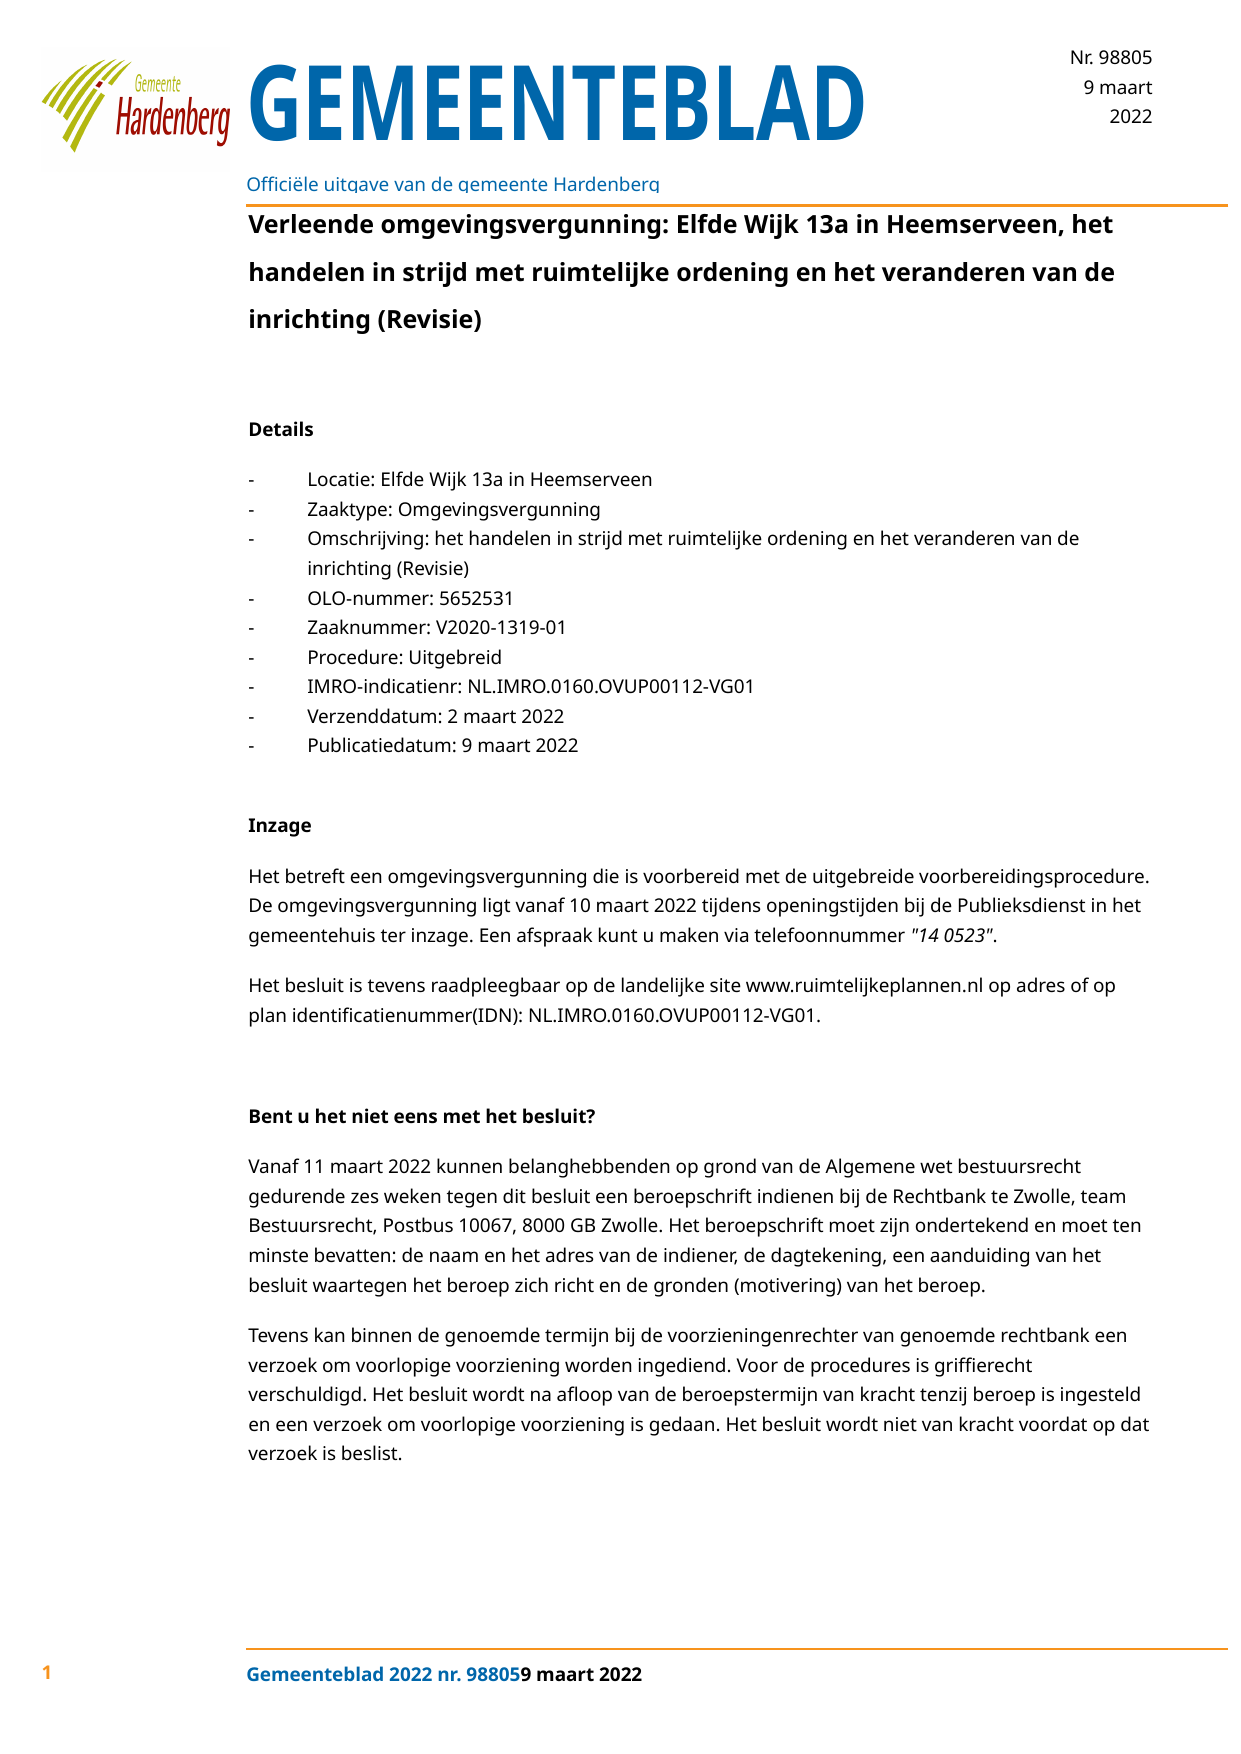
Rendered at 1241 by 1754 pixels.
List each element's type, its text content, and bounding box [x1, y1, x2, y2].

text Het besluit is tevens raadpleegbaar op de landelijke site www.ruimtelijkeplannen.nl op adres of op plan identificatienummer(IDN): NL.IMRO.0160.OVUP00112-VG01. [248, 973, 1152, 1028]
text Bent u het niet eens met het besluit? [248, 1103, 1152, 1129]
text Tevens kan binnen de genoemde termijn bij de voorzieningenrechter van genoemde rechtbank een verzoek om voorlopige voorziening worden ingediend. Voor de procedures is griffierecht verschuldigd. Het besluit wordt na afloop van de beroepstermijn van kracht tenzij beroep is ingesteld en een verzoek om voorlopige voorziening is gedaan. Het besluit wordt niet van kracht voordat op dat verzoek is beslist. [248, 1322, 1152, 1466]
text Vanaf 11 maart 2022 kunnen belanghebbenden op grond van de Algemene wet bestuursrecht gedurende zes weken tegen dit besluit een beroepschrift indienen bij de Rechtbank te Zwolle, team Bestuursrecht, Postbus 10067, 8000 GB Zwolle. Het beroepschrift moet zijn ondertekend en moet ten minste bevatten: de naam en het adres van de indiener, de dagtekening, een aanduiding van het besluit waartegen het beroep zich richt en de gronden (motivering) van het beroep. [248, 1153, 1152, 1297]
list Zaaknummer: V2020-1319-01 [248, 614, 1152, 640]
list Verzenddatum: 2 maart 2022 [248, 703, 1152, 729]
text Het betreft een omgevingsvergunning die is voorbereid met de uitgebreide voorbereidingsprocedure. De omgevingsvergunning ligt vanaf 10 maart 2022 tijdens openingstijden bij de Publieksdienst in het gemeentehuis ter inzage. Een afspraak kunt u maken via telefoonnummer "14 0523". [248, 863, 1152, 948]
text Verleende omgevingsvergunning: Elfde Wijk 13a in Heemserveen, het handelen in strijd met ruimtelijke ordening en het veranderen van de inrichting (Revisie) [248, 207, 1152, 336]
list Procedure: Uitgebreid [248, 644, 1152, 669]
text Details [248, 416, 1152, 442]
list Locatie: Elfde Wijk 13a in Heemserveen [248, 466, 1152, 492]
text Inzage [248, 813, 1152, 838]
picture [41, 47, 231, 172]
list Omschrijving: het handelen in strijd met ruimtelijke ordening en het veranderen van de inrichting (Revisie) [248, 526, 1152, 581]
list Zaaktype: Omgevingsvergunning [248, 496, 1152, 522]
list IMRO-indicatienr: NL.IMRO.0160.OVUP00112-VG01 [248, 673, 1152, 699]
list Publicatiedatum: 9 maart 2022 [248, 733, 1152, 758]
list OLO-nummer: 5652531 [248, 585, 1152, 610]
